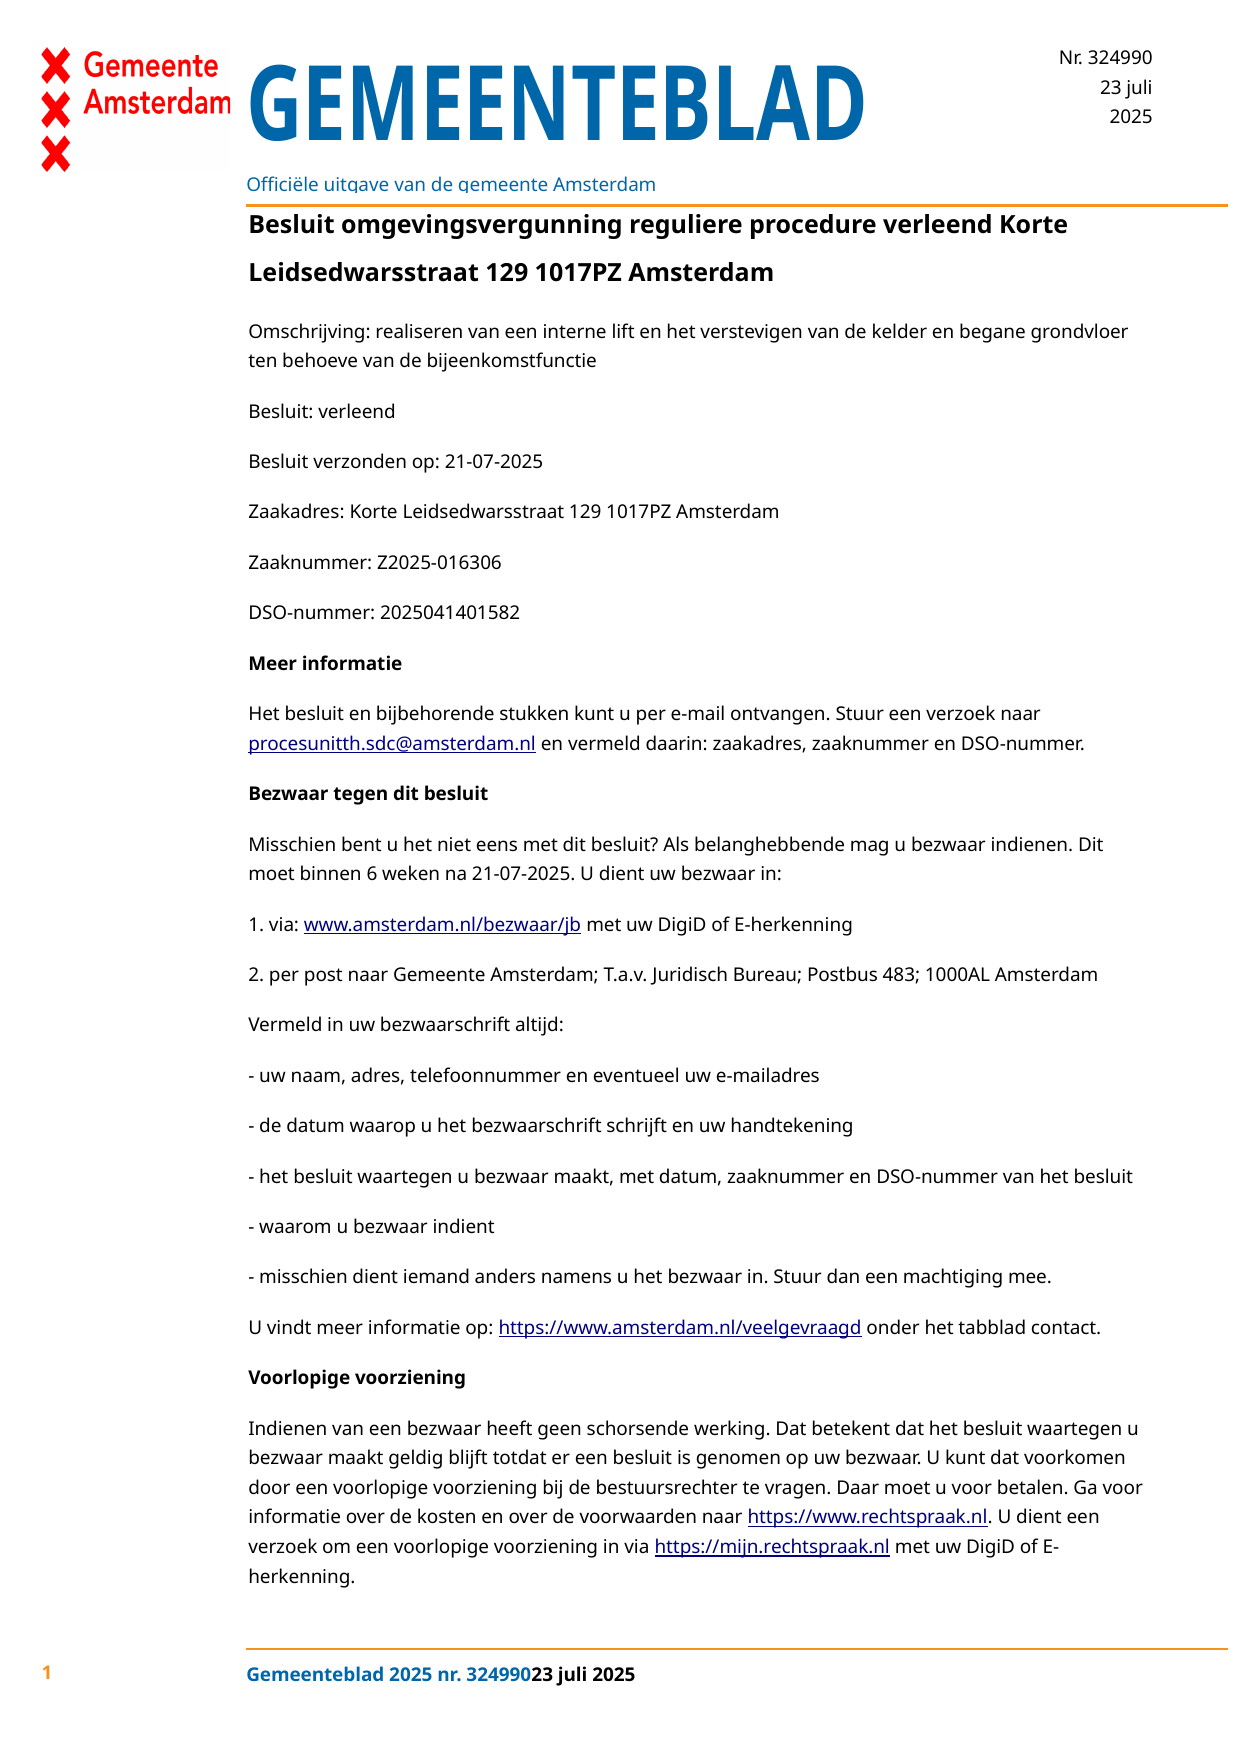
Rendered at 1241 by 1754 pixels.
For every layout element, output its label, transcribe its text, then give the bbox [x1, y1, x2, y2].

text Het besluit en bijbehorende stukken kunt u per e-mail ontvangen. Stuur een verzoek naar procesunitth.sdc@amsterdam.nl en vermeld daarin: zaakadres, zaaknummer en DSO-nummer. [248, 700, 1152, 756]
text DSO-nummer: 2025041401582 [248, 599, 1152, 625]
text - de datum waarop u het bezwaarschrift schrijft en uw handtekening [248, 1112, 1152, 1138]
text Meer informatie [248, 650, 1152, 676]
text - uw naam, adres, telefoonnummer en eventueel uw e-mailadres [248, 1062, 1152, 1088]
text 1. via: www.amsterdam.nl/bezwaar/jb met uw DigiD of E-herkenning [248, 911, 1152, 937]
text Zaakadres: Korte Leidsedwarsstraat 129 1017PZ Amsterdam [248, 499, 1152, 524]
text Besluit omgevingsvergunning reguliere procedure verleend Korte Leidsedwarsstraat 129 1017PZ Amsterdam [248, 207, 1152, 288]
text Misschien bent u het niet eens met dit besluit? Als belanghebbende mag u bezwaar indienen. Dit moet binnen 6 weken na 21-07-2025. U dient uw bezwaar in: [248, 831, 1152, 886]
text Omschrijving: realiseren van een interne lift en het verstevigen van de kelder en begane grondvloer ten behoeve van de bijeenkomstfunctie [248, 318, 1152, 373]
text U vindt meer informatie op: https://www.amsterdam.nl/veelgevraagd onder het tabblad contact. [248, 1314, 1152, 1340]
text Zaaknummer: Z2025-016306 [248, 549, 1152, 575]
text Besluit: verleend [248, 398, 1152, 424]
text Bezwaar tegen dit besluit [248, 780, 1152, 806]
text Indienen van een bezwaar heeft geen schorsende werking. Dat betekent dat het besluit waartegen u bezwaar maakt geldig blijft totdat er een besluit is genomen op uw bezwaar. U kunt dat voorkomen door een voorlopige voorziening bij de bestuursrechter te vragen. Daar moet u voor betalen. Ga voor informatie over de kosten en over de voorwaarden naar https://www.rechtspraak.nl. U dient een verzoek om een voorlopige voorziening in via https://mijn.rechtspraak.nl met uw DigiD of E-herkenning. [248, 1415, 1152, 1589]
text - waarom u bezwaar indient [248, 1213, 1152, 1239]
picture [41, 47, 231, 172]
text - het besluit waartegen u bezwaar maakt, met datum, zaaknummer en DSO-nummer van het besluit [248, 1163, 1152, 1189]
text - misschien dient iemand anders namens u het bezwaar in. Stuur dan een machtiging mee. [248, 1264, 1152, 1289]
text Besluit verzonden op: 21-07-2025 [248, 448, 1152, 474]
text Voorlopige voorziening [248, 1364, 1152, 1390]
text Vermeld in uw bezwaarschrift altijd: [248, 1012, 1152, 1037]
text 2. per post naar Gemeente Amsterdam; T.a.v. Juridisch Bureau; Postbus 483; 1000AL Amsterdam [248, 961, 1152, 987]
